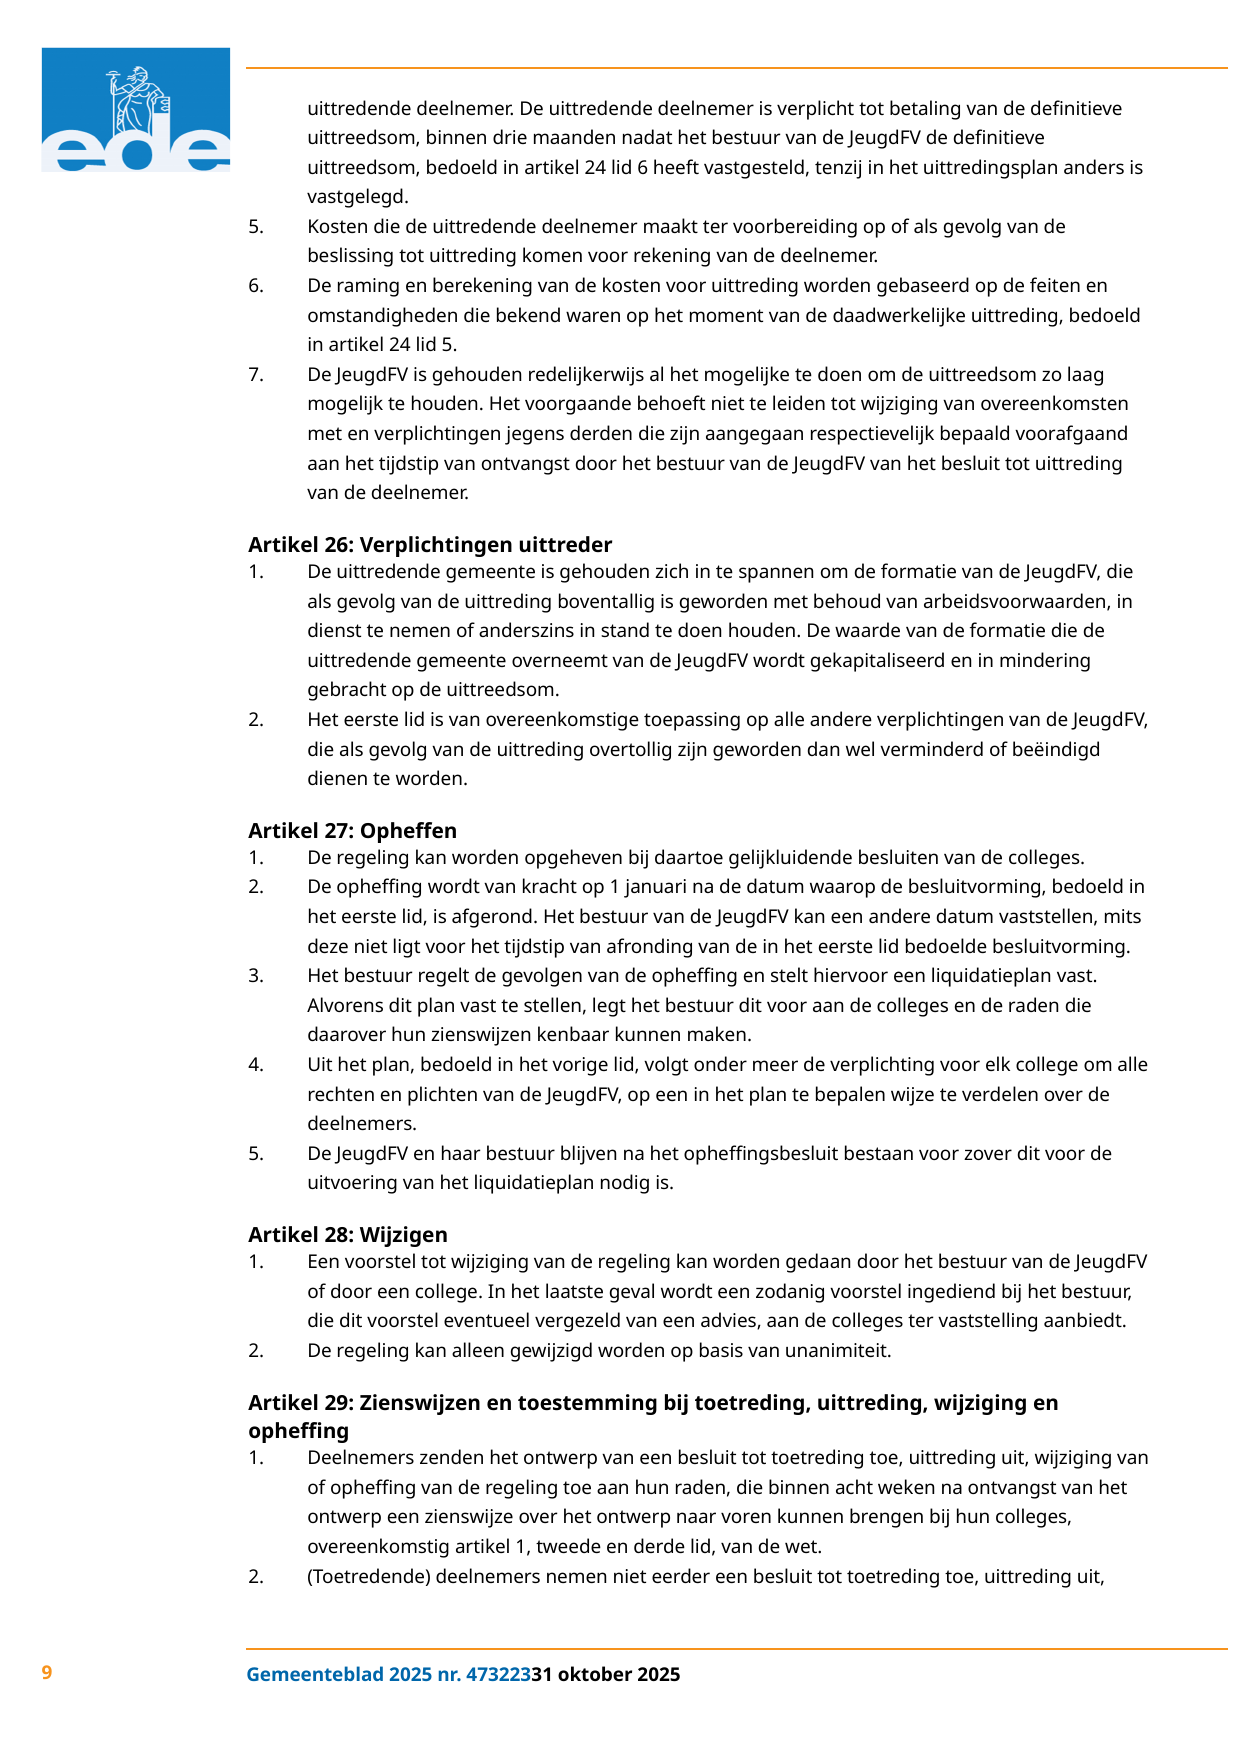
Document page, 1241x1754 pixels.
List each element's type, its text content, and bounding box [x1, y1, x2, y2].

text Artikel 26: Verplichtingen uittreder [248, 530, 1152, 558]
list Het bestuur regelt de gevolgen van de opheffing en stelt hiervoor een liquidatieplan vast. Alvorens dit plan vast te stellen, legt het bestuur dit voor aan de colleges en de raden die daarover hun zienswijzen kenbaar kunnen maken. [248, 962, 1152, 1047]
list De regeling kan alleen gewijzigd worden op basis van unanimiteit. [248, 1337, 1152, 1363]
list Deelnemers zenden het ontwerp van een besluit tot toetreding toe, uittreding uit, wijziging van of opheffing van de regeling toe aan hun raden, die binnen acht weken na ontvangst van het ontwerp een zienswijze over het ontwerp naar voren kunnen brengen bij hun colleges, overeenkomstig artikel 1, tweede en derde lid, van de wet. [248, 1444, 1152, 1559]
list Uit het plan, bedoeld in het vorige lid, volgt onder meer de verplichting voor elk college om alle rechten en plichten van de JeugdFV, op een in het plan te bepalen wijze te verdelen over de deelnemers. [248, 1051, 1152, 1136]
list Het eerste lid is van overeenkomstige toepassing op alle andere verplichtingen van de JeugdFV, die als gevolg van de uittreding overtollig zijn geworden dan wel verminderd of beëindigd dienen te worden. [248, 706, 1152, 791]
list (Toetredende) deelnemers nemen niet eerder een besluit tot toetreding toe, uittreding uit, [248, 1563, 1152, 1588]
list Een voorstel tot wijziging van de regeling kan worden gedaan door het bestuur van de JeugdFV of door een college. In het laatste geval wordt een zodanig voorstel ingediend bij het bestuur, die dit voorstel eventueel vergezeld van een advies, aan de colleges ter vaststelling aanbiedt. [248, 1248, 1152, 1333]
text Artikel 27: Opheffen [248, 816, 1152, 844]
list uittredende deelnemer. De uittredende deelnemer is verplicht tot betaling van de definitieve uittreedsom, binnen drie maanden nadat het bestuur van de JeugdFV de definitieve uittreedsom, bedoeld in artikel 24 lid 6 heeft vastgesteld, tenzij in het uittredingsplan anders is vastgelegd. [248, 95, 1152, 209]
list De uittredende gemeente is gehouden zich in te spannen om de formatie van de JeugdFV, die als gevolg van de uittreding boventallig is geworden met behoud van arbeidsvoorwaarden, in dienst te nemen of anderszins in stand te doen houden. De waarde van de formatie die de uittredende gemeente overneemt van de JeugdFV wordt gekapitaliseerd en in mindering gebracht op de uittreedsom. [248, 558, 1152, 702]
list De JeugdFV en haar bestuur blijven na het opheffingsbesluit bestaan voor zover dit voor de uitvoering van het liquidatieplan nodig is. [248, 1140, 1152, 1195]
text Artikel 28: Wijzigen [248, 1220, 1152, 1248]
list De raming en berekening van de kosten voor uittreding worden gebaseerd op de feiten en omstandigheden die bekend waren op het moment van de daadwerkelijke uittreding, bedoeld in artikel 24 lid 5. [248, 272, 1152, 357]
picture [41, 47, 231, 172]
list De JeugdFV is gehouden redelijkerwijs al het mogelijke te doen om de uittreedsom zo laag mogelijk te houden. Het voorgaande behoeft niet te leiden tot wijziging van overeenkomsten met en verplichtingen jegens derden die zijn aangegaan respectievelijk bepaald voorafgaand aan het tijdstip van ontvangst door het bestuur van de JeugdFV van het besluit tot uittreding van de deelnemer. [248, 361, 1152, 505]
text Artikel 29: Zienswijzen en toestemming bij toetreding, uittreding, wijziging en opheffing [248, 1388, 1152, 1444]
list De regeling kan worden opgeheven bij daartoe gelijkluidende besluiten van de colleges. [248, 844, 1152, 870]
list De opheffing wordt van kracht op 1 januari na de datum waarop de besluitvorming, bedoeld in het eerste lid, is afgerond. Het bestuur van de JeugdFV kan een andere datum vaststellen, mits deze niet ligt voor het tijdstip van afronding van de in het eerste lid bedoelde besluitvorming. [248, 874, 1152, 959]
list Kosten die de uittredende deelnemer maakt ter voorbereiding op of als gevolg van de beslissing tot uittreding komen voor rekening van de deelnemer. [248, 213, 1152, 268]
